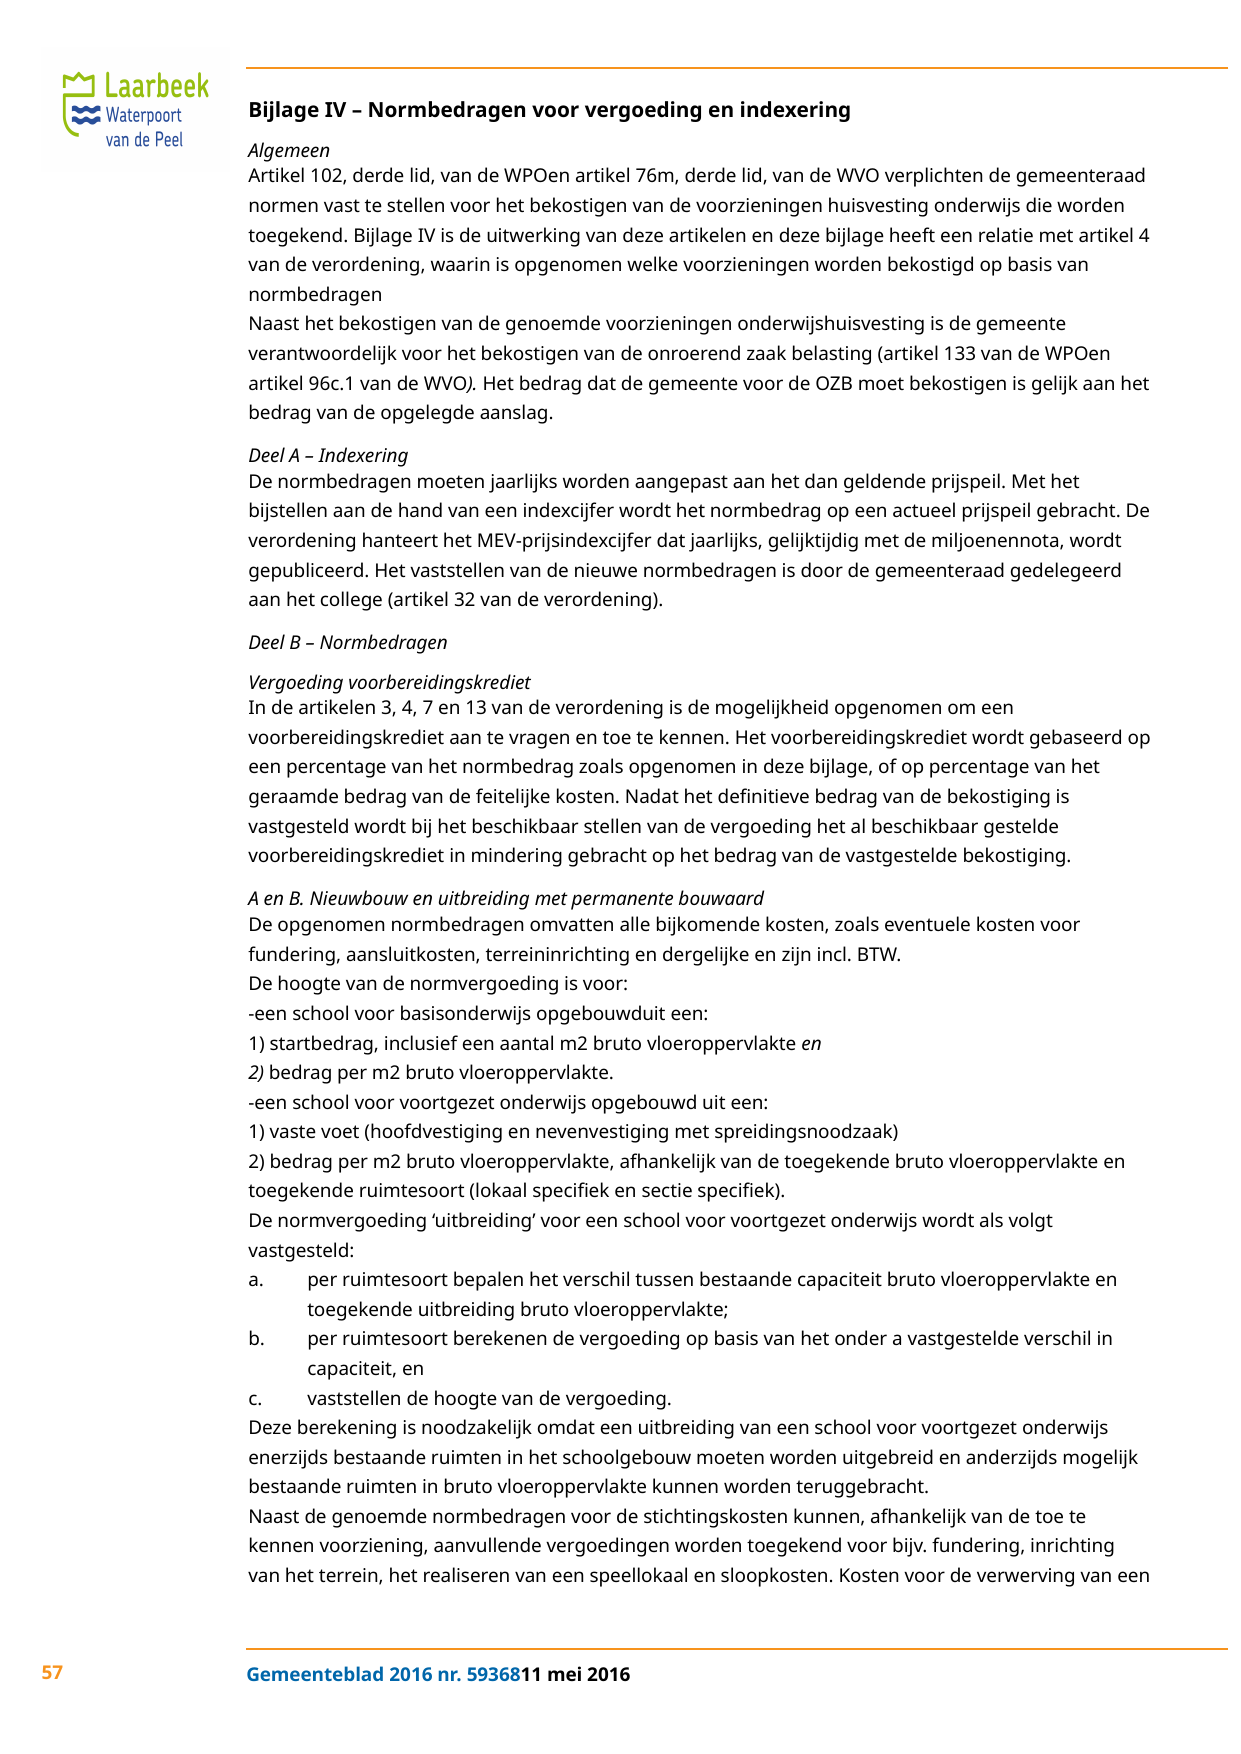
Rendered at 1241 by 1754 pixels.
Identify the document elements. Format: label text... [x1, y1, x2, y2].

list per ruimtesoort bepalen het verschil tussen bestaande capaciteit bruto vloeroppervlakte en toegekende uitbreiding bruto vloeroppervlakte; [248, 1266, 1152, 1322]
text 1) vaste voet (hoofdvestiging en nevenvestiging met spreidingsnoodzaak) [248, 1118, 1152, 1144]
text Artikel 102, derde lid, van de WPOen artikel 76m, derde lid, van de WVO verplichten de gemeenteraad normen vast te stellen voor het bekostigen van de voorzieningen huisvesting onderwijs die worden toegekend. Bijlage IV is de uitwerking van deze artikelen en deze bijlage heeft een relatie met artikel 4 van de verordening, waarin is opgenomen welke voorzieningen worden bekostigd op basis van normbedragen [248, 163, 1152, 307]
text Deel B – Normbedragen [248, 629, 1152, 655]
text A en B. Nieuwbouw en uitbreiding met permanente bouwaard [248, 886, 1152, 911]
text -een school voor basisonderwijs opgebouwduit een: [248, 1000, 1152, 1026]
text Vergoeding voorbereidingskrediet [248, 669, 1152, 694]
text Naast de genoemde normbedragen voor de stichtingskosten kunnen, afhankelijk van de toe te kennen voorziening, aanvullende vergoedingen worden toegekend voor bijv. fundering, inrichting van het terrein, het realiseren van een speellokaal en sloopkosten. Kosten voor de verwerving van een [248, 1503, 1152, 1588]
text De normbedragen moeten jaarlijks worden aangepast aan het dan geldende prijspeil. Met het bijstellen aan de hand van een indexcijfer wordt het normbedrag op een actueel prijspeil gebracht. De verordening hanteert het MEV-prijsindexcijfer dat jaarlijks, gelijktijdig met de miljoenennota, wordt gepubliceerd. Het vaststellen van de nieuwe normbedragen is door de gemeenteraad gedelegeerd aan het college (artikel 32 van de verordening). [248, 468, 1152, 612]
text De hoogte van de normvergoeding is voor: [248, 971, 1152, 996]
text De normvergoeding ‘uitbreiding’ voor een school voor voortgezet onderwijs wordt als volgt vastgesteld: [248, 1207, 1152, 1262]
text In de artikelen 3, 4, 7 en 13 van de verordening is de mogelijkheid opgenomen om een voorbereidingskrediet aan te vragen en toe te kennen. Het voorbereidingskrediet wordt gebaseerd op een percentage van het normbedrag zoals opgenomen in deze bijlage, of op percentage van het geraamde bedrag van de feitelijke kosten. Nadat het definitieve bedrag van de bekostiging is vastgesteld wordt bij het beschikbaar stellen van de vergoeding het al beschikbaar gestelde voorbereidingskrediet in mindering gebracht op het bedrag van de vastgestelde bekostiging. [248, 694, 1152, 868]
text De opgenomen normbedragen omvatten alle bijkomende kosten, zoals eventuele kosten voor fundering, aansluitkosten, terreininrichting en dergelijke en zijn incl. BTW. [248, 911, 1152, 967]
text Algemeen [248, 137, 1152, 163]
picture [41, 47, 231, 172]
list vaststellen de hoogte van de vergoeding. [248, 1385, 1152, 1410]
text Deze berekening is noodzakelijk omdat een uitbreiding van een school voor voortgezet onderwijs enerzijds bestaande ruimten in het schoolgebouw moeten worden uitgebreid en anderzijds mogelijk bestaande ruimten in bruto vloeroppervlakte kunnen worden teruggebracht. [248, 1414, 1152, 1499]
text Naast het bekostigen van de genoemde voorzieningen onderwijshuisvesting is de gemeente verantwoordelijk voor het bekostigen van de onroerend zaak belasting (artikel 133 van de WPOen artikel 96c.1 van de WVO). Het bedrag dat de gemeente voor de OZB moet bekostigen is gelijk aan het bedrag van de opgelegde aanslag. [248, 311, 1152, 425]
list per ruimtesoort berekenen de vergoeding op basis van het onder a vastgestelde verschil in capaciteit, en [248, 1326, 1152, 1381]
text 2) bedrag per m2 bruto vloeroppervlakte. [248, 1059, 1152, 1085]
text Deel A – Indexering [248, 442, 1152, 468]
text 2) bedrag per m2 bruto vloeroppervlakte, afhankelijk van de toegekende bruto vloeroppervlakte en toegekende ruimtesoort (lokaal specifiek en sectie specifiek). [248, 1148, 1152, 1203]
text -een school voor voortgezet onderwijs opgebouwd uit een: [248, 1089, 1152, 1114]
text Bijlage IV – Normbedragen voor vergoeding en indexering [248, 95, 1152, 123]
text 1) startbedrag, inclusief een aantal m2 bruto vloeroppervlakte en [248, 1030, 1152, 1055]
